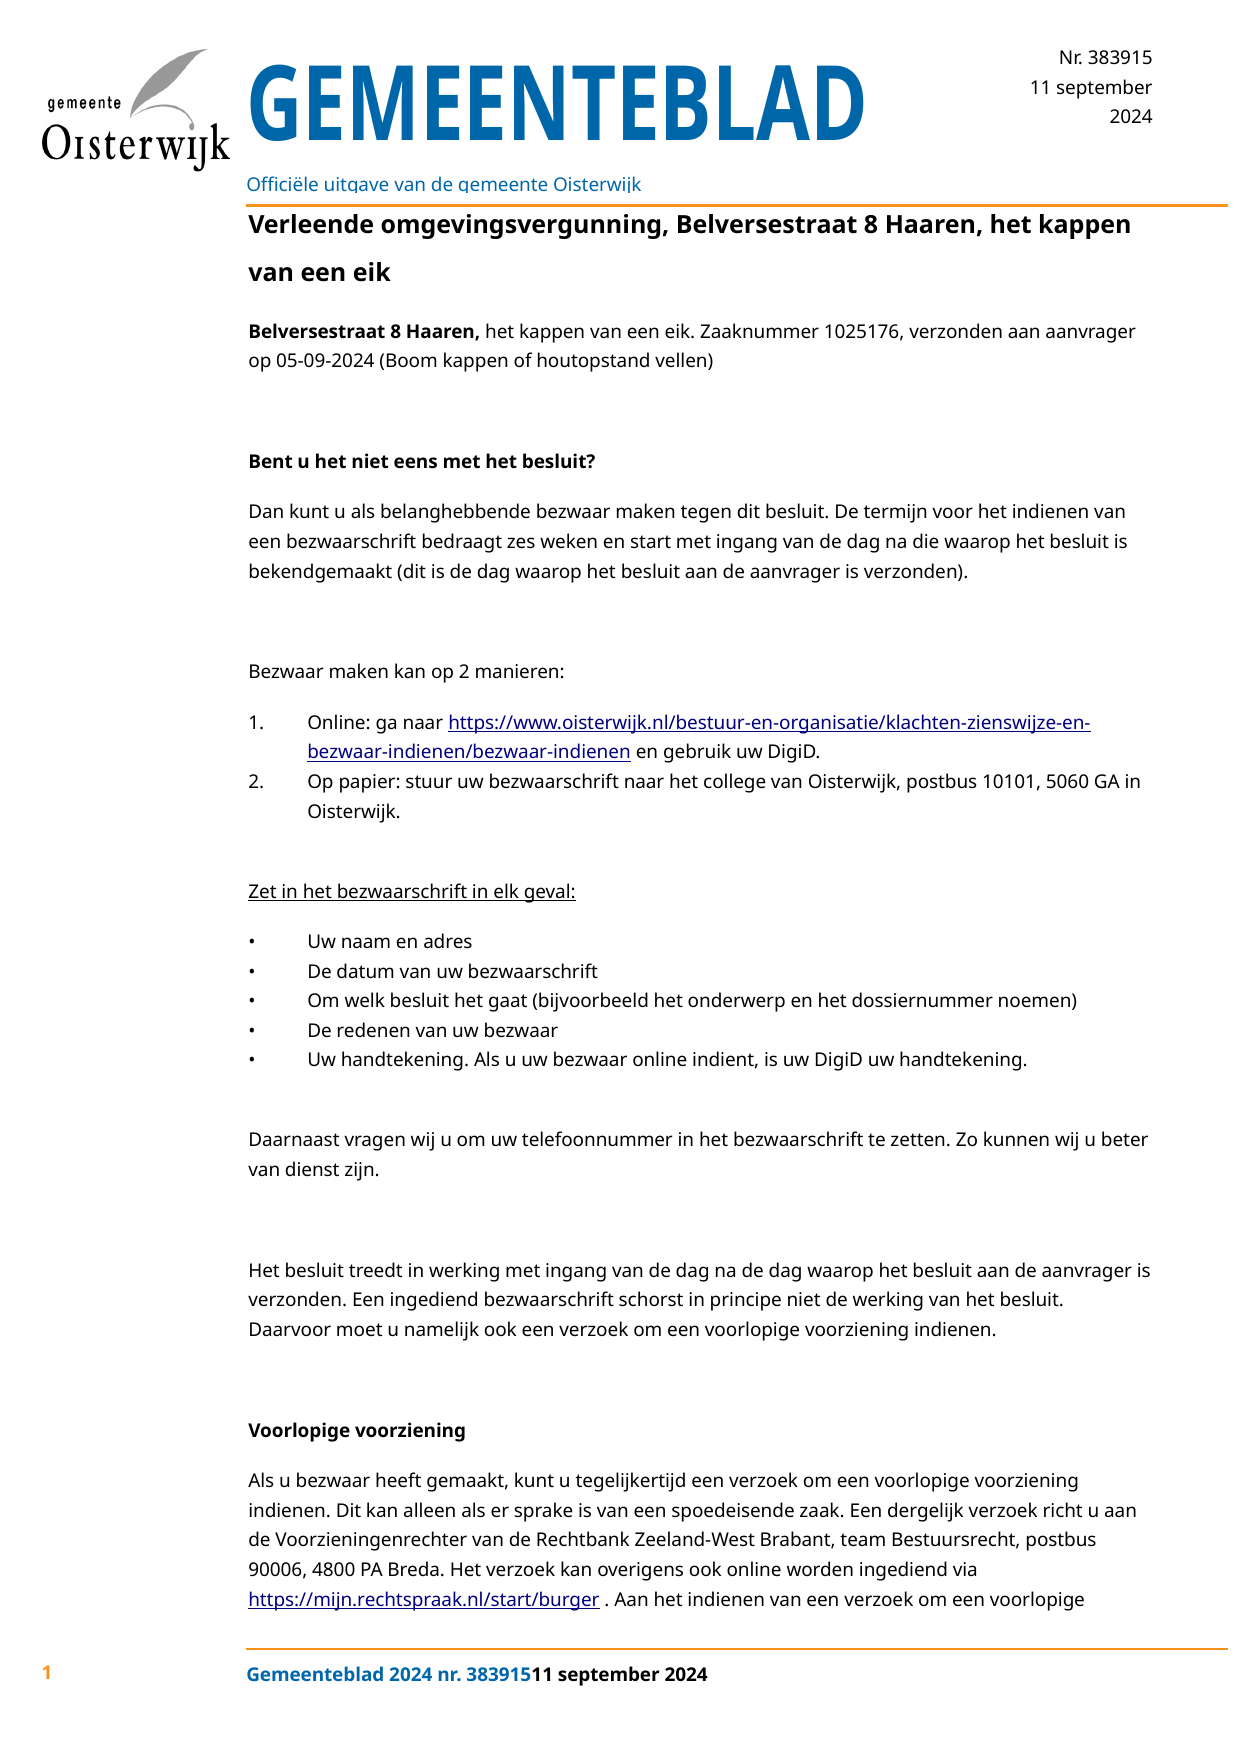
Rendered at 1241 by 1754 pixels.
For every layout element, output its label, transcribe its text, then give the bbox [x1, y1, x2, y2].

text Dan kunt u als belanghebbende bezwaar maken tegen dit besluit. De termijn voor het indienen van een bezwaarschrift bedraagt zes weken en start met ingang van de dag na die waarop het besluit is bekendgemaakt (dit is de dag waarop het besluit aan de aanvrager is verzonden). [248, 499, 1152, 584]
list De datum van uw bezwaarschrift [248, 958, 1152, 984]
list Uw handtekening. Als u uw bezwaar online indient, is uw DigiD uw handtekening. [248, 1047, 1152, 1072]
text Het besluit treedt in werking met ingang van de dag na de dag waarop het besluit aan de aanvrager is verzonden. Een ingediend bezwaarschrift schorst in principe niet de werking van het besluit. Daarvoor moet u namelijk ook een verzoek om een voorlopige voorziening indienen. [248, 1257, 1152, 1342]
list Online: ga naar https://www.oisterwijk.nl/bestuur-en-organisatie/klachten-zienswijze-en-bezwaar-indienen/bezwaar-indienen en gebruik uw DigiD. [248, 709, 1152, 764]
text Verleende omgevingsvergunning, Belversestraat 8 Haaren, het kappen van een eik [248, 207, 1152, 288]
text Als u bezwaar heeft gemaakt, kunt u tegelijkertijd een verzoek om een voorlopige voorziening indienen. Dit kan alleen als er sprake is van een spoedeisende zaak. Een dergelijk verzoek richt u aan de Voorzieningenrechter van de Rechtbank Zeeland-West Brabant, team Bestuursrecht, postbus 90006, 4800 PA Breda. Het verzoek kan overigens ook online worden ingediend via https://mijn.rechtspraak.nl/start/burger . Aan het indienen van een verzoek om een voorlopige [248, 1467, 1152, 1612]
list Om welk besluit het gaat (bijvoorbeeld het onderwerp en het dossiernummer noemen) [248, 987, 1152, 1013]
text Voorlopige voorziening [248, 1417, 1152, 1443]
list Uw naam en adres [248, 928, 1152, 954]
text Zet in het bezwaarschrift in elk geval: [248, 878, 1152, 904]
list De redenen van uw bezwaar [248, 1017, 1152, 1043]
picture [41, 47, 231, 172]
text Bezwaar maken kan op 2 manieren: [248, 659, 1152, 684]
text Daarnaast vragen wij u om uw telefoonnummer in het bezwaarschrift te zetten. Zo kunnen wij u beter van dienst zijn. [248, 1127, 1152, 1182]
list Op papier: stuur uw bezwaarschrift naar het college van Oisterwijk, postbus 10101, 5060 GA in Oisterwijk. [248, 768, 1152, 824]
text Belversestraat 8 Haaren, het kappen van een eik. Zaaknummer 1025176, verzonden aan aanvrager op 05-09-2024 (Boom kappen of houtopstand vellen) [248, 318, 1152, 373]
text Bent u het niet eens met het besluit? [248, 448, 1152, 474]
